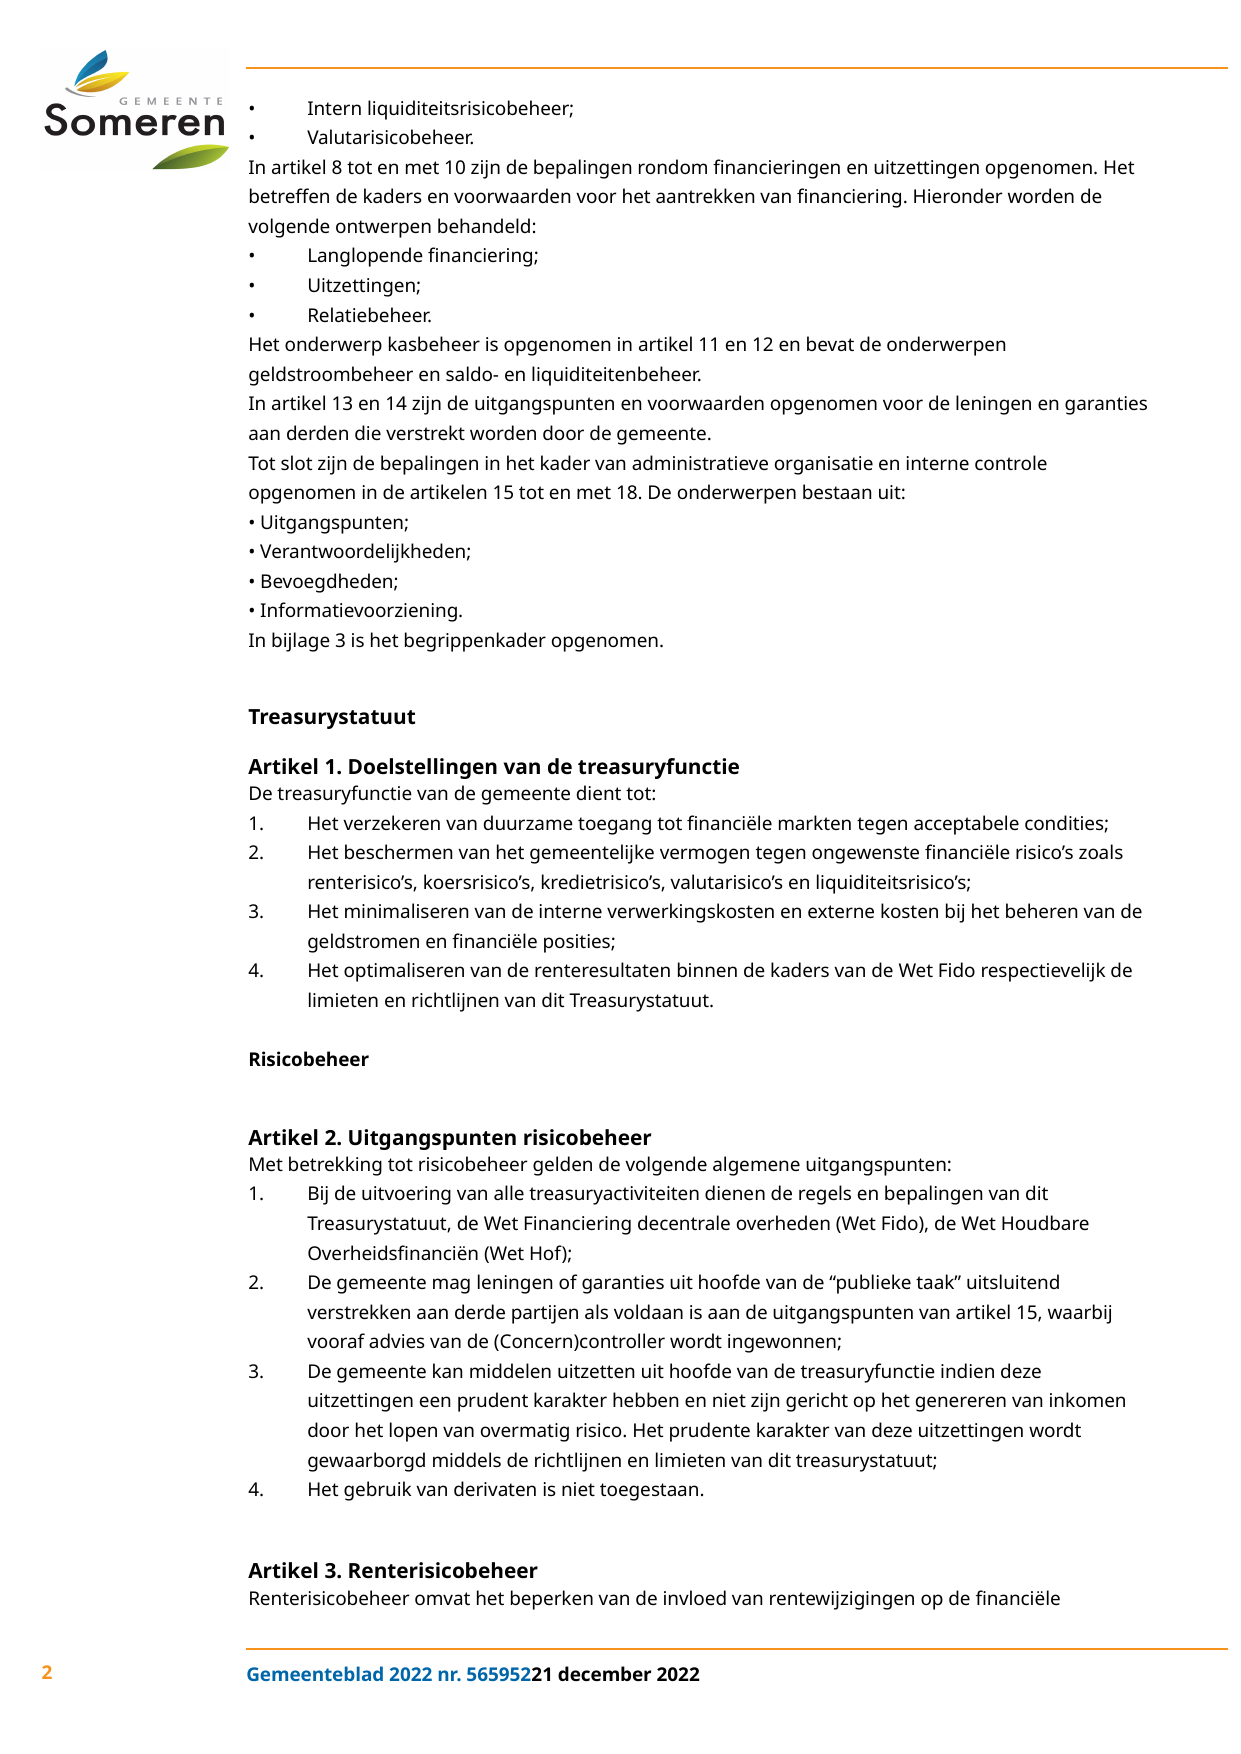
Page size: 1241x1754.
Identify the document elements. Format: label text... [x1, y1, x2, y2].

list Uitzettingen; [248, 272, 1152, 298]
text De treasuryfunctie van de gemeente dient tot: [248, 780, 1152, 806]
picture [41, 47, 231, 172]
text Artikel 1. Doelstellingen van de treasuryfunctie [248, 752, 1152, 780]
text • Verantwoordelijkheden; [248, 538, 1152, 564]
text In artikel 8 tot en met 10 zijn de bepalingen rondom financieringen en uitzettingen opgenomen. Het betreffen de kaders en voorwaarden voor het aantrekken van financiering. Hieronder worden de volgende ontwerpen behandeld: [248, 154, 1152, 239]
text Artikel 3. Renterisicobeheer [248, 1556, 1152, 1585]
text Treasurystatuut [248, 702, 1152, 731]
text In artikel 13 en 14 zijn de uitgangspunten en voorwaarden opgenomen voor de leningen en garanties aan derden die verstrekt worden door de gemeente. [248, 391, 1152, 446]
text Tot slot zijn de bepalingen in het kader van administratieve organisatie en interne controle opgenomen in de artikelen 15 tot en met 18. De onderwerpen bestaan uit: [248, 450, 1152, 505]
list Het optimaliseren van de renteresultaten binnen de kaders van de Wet Fido respectievelijk de limieten en richtlijnen van dit Treasurystatuut. [248, 958, 1152, 1013]
text • Uitgangspunten; [248, 509, 1152, 535]
text Het onderwerp kasbeheer is opgenomen in artikel 11 en 12 en bevat de onderwerpen geldstroombeheer en saldo- en liquiditeitenbeheer. [248, 331, 1152, 387]
text • Bevoegdheden; [248, 568, 1152, 594]
list Bij de uitvoering van alle treasuryactiviteiten dienen de regels en bepalingen van dit Treasurystatuut, de Wet Financiering decentrale overheden (Wet Fido), de Wet Houdbare Overheidsfinanciën (Wet Hof); [248, 1181, 1152, 1266]
list Het minimaliseren van de interne verwerkingskosten en externe kosten bij het beheren van de geldstromen en financiële posities; [248, 898, 1152, 954]
text Artikel 2. Uitgangspunten risicobeheer [248, 1123, 1152, 1151]
list De gemeente kan middelen uitzetten uit hoofde van de treasuryfunctie indien deze uitzettingen een prudent karakter hebben en niet zijn gericht op het genereren van inkomen door het lopen van overmatig risico. Het prudente karakter van deze uitzettingen wordt gewaarborgd middels de richtlijnen en limieten van dit treasurystatuut; [248, 1358, 1152, 1473]
list Valutarisicobeheer. [248, 124, 1152, 150]
list De gemeente mag leningen of garanties uit hoofde van de “publieke taak” uitsluitend verstrekken aan derde partijen als voldaan is aan de uitgangspunten van artikel 15, waarbij vooraf advies van de (Concern)controller wordt ingewonnen; [248, 1269, 1152, 1354]
list Relatiebeheer. [248, 302, 1152, 328]
text Renterisicobeheer omvat het beperken van de invloed van rentewijzigingen op de financiële [248, 1585, 1152, 1611]
text • Informatievoorziening. [248, 598, 1152, 623]
text In bijlage 3 is het begrippenkader opgenomen. [248, 627, 1152, 653]
list Langlopende financiering; [248, 243, 1152, 268]
list Het beschermen van het gemeentelijke vermogen tegen ongewenste financiële risico’s zoals renterisico’s, koersrisico’s, kredietrisico’s, valutarisico’s en liquiditeitsrisico’s; [248, 839, 1152, 895]
list Het gebruik van derivaten is niet toegestaan. [248, 1476, 1152, 1502]
text Met betrekking tot risicobeheer gelden de volgende algemene uitgangspunten: [248, 1151, 1152, 1177]
text Risicobeheer [248, 1046, 1152, 1072]
list Intern liquiditeitsrisicobeheer; [248, 95, 1152, 121]
list Het verzekeren van duurzame toegang tot financiële markten tegen acceptabele condities; [248, 810, 1152, 836]
